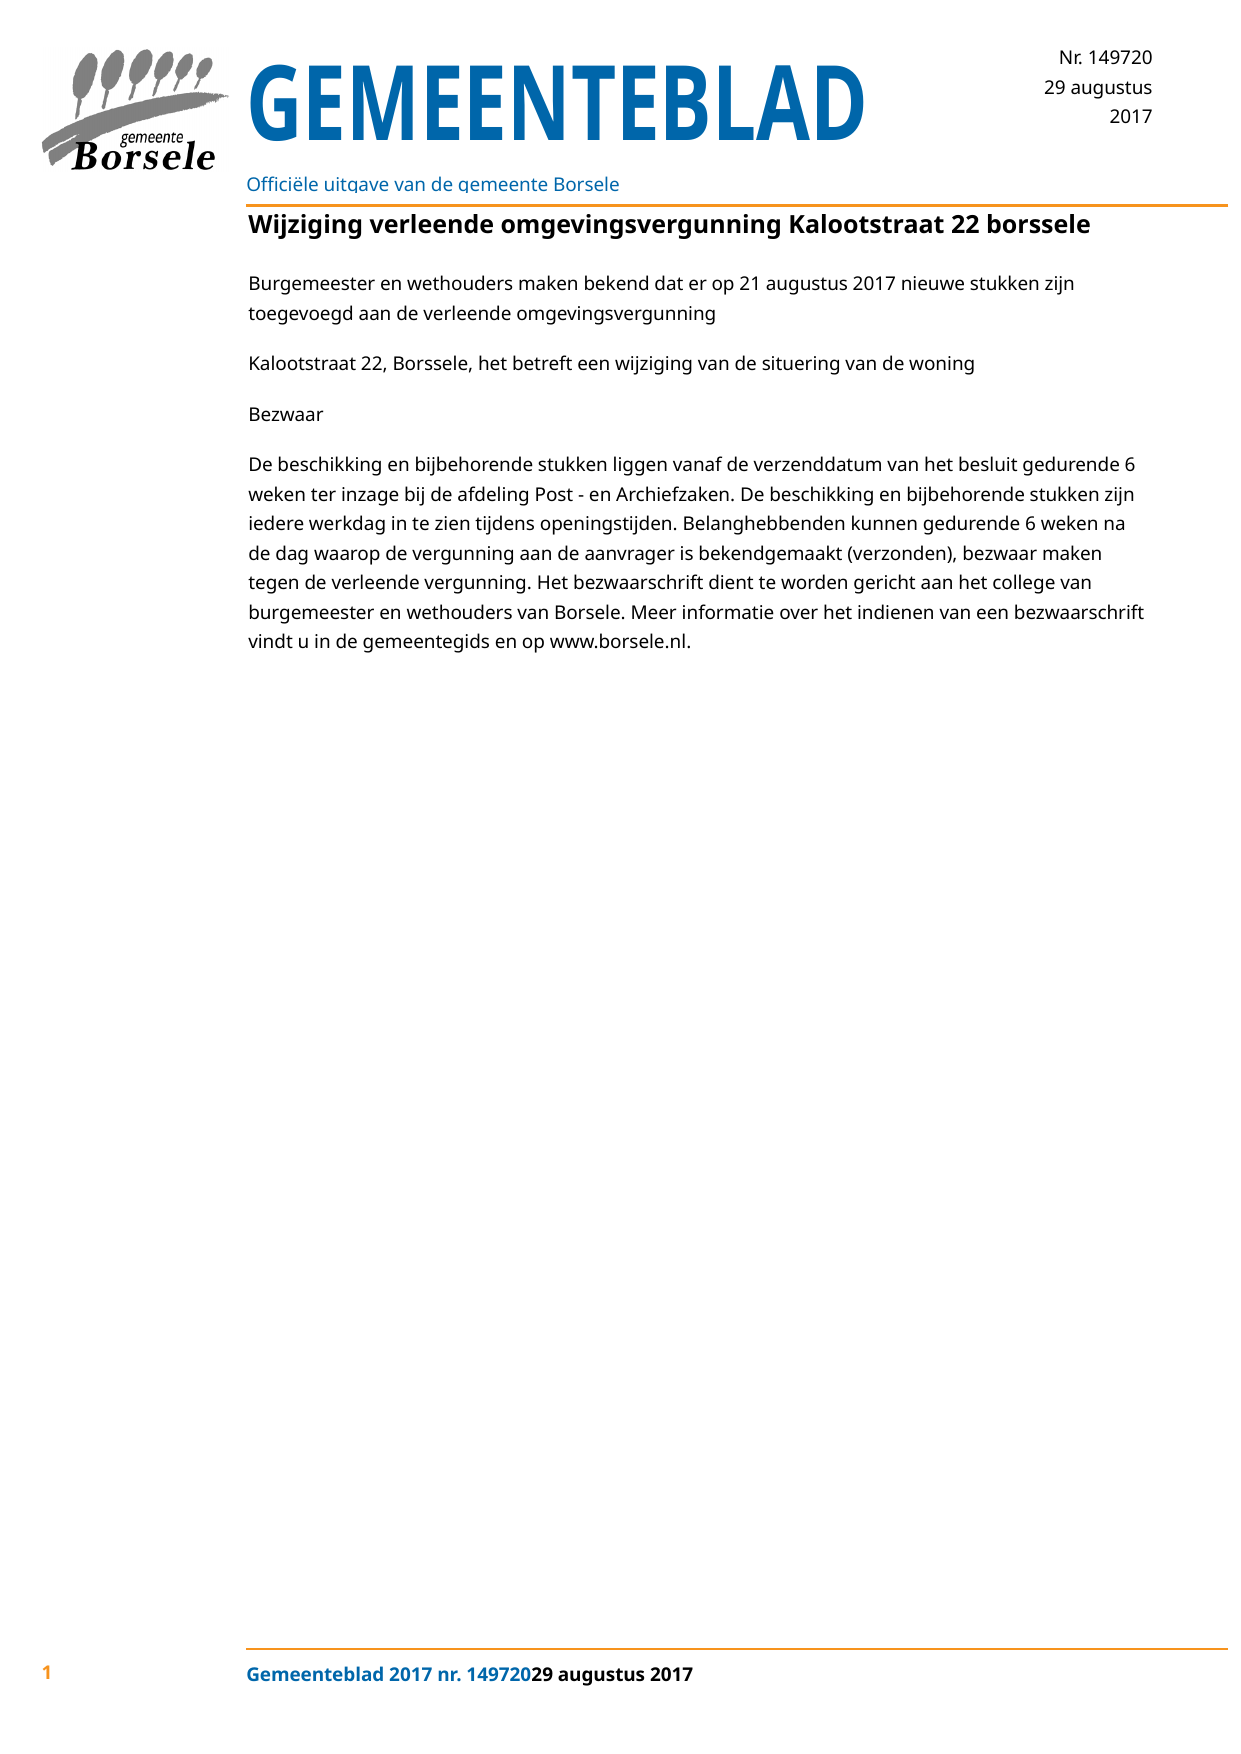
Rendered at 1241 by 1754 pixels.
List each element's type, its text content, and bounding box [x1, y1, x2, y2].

text Bezwaar [248, 401, 1152, 426]
text Burgemeester en wethouders maken bekend dat er op 21 augustus 2017 nieuwe stukken zijn toegevoegd aan de verleende omgevingsvergunning [248, 270, 1152, 326]
text Wijziging verleende omgevingsvergunning Kalootstraat 22 borssele [248, 207, 1152, 241]
text Kalootstraat 22, Borssele, het betreft een wijziging van de situering van de woning [248, 350, 1152, 376]
picture [41, 47, 231, 172]
text De beschikking en bijbehorende stukken liggen vanaf de verzenddatum van het besluit gedurende 6 weken ter inzage bij de afdeling Post - en Archiefzaken. De beschikking en bijbehorende stukken zijn iedere werkdag in te zien tijdens openingstijden. Belanghebbenden kunnen gedurende 6 weken na de dag waarop de vergunning aan de aanvrager is bekendgemaakt (verzonden), bezwaar maken tegen de verleende vergunning. Het bezwaarschrift dient te worden gericht aan het college van burgemeester en wethouders van Borsele. Meer informatie over het indienen van een bezwaarschrift vindt u in de gemeentegids en op www.borsele.nl. [248, 451, 1152, 654]
